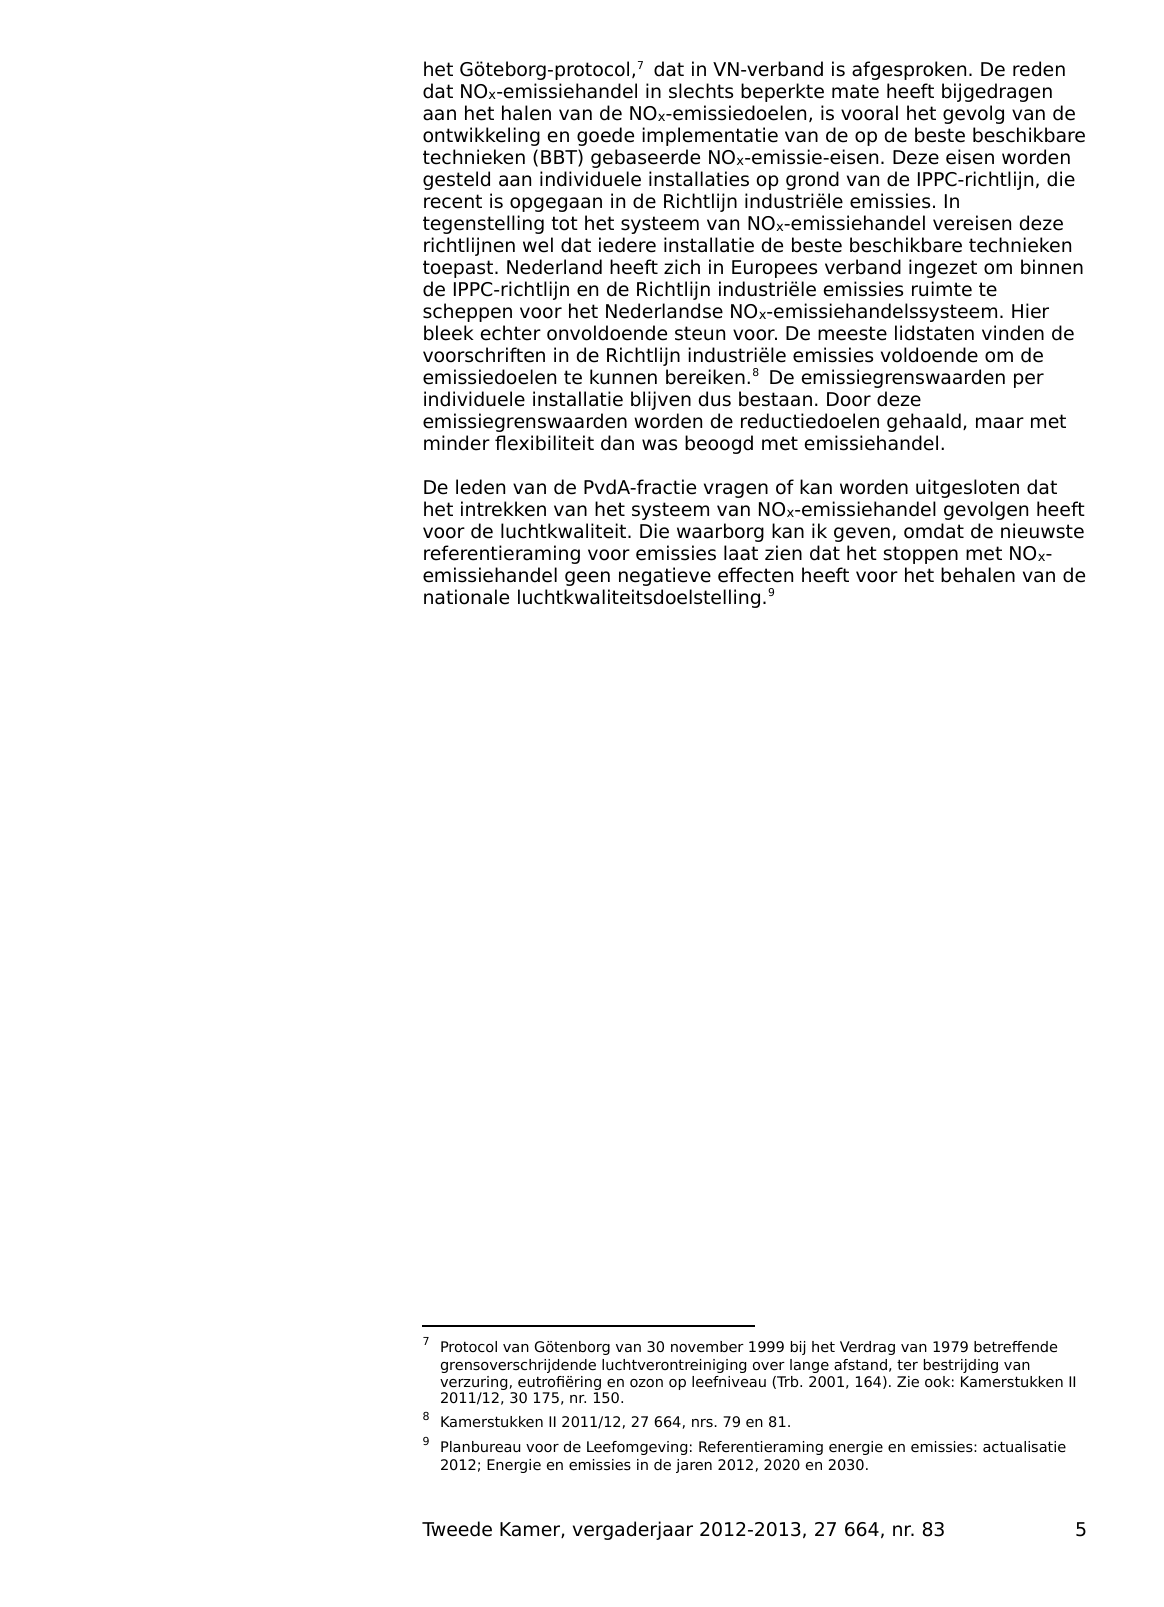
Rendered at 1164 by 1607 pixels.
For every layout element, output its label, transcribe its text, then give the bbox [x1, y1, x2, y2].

text Planbureau voor de Leefomgeving: Referentieraming energie en emissies: actualisatie 2012; Energie en emissies in de jaren 2012, 2020 en 2030. [422, 1435, 1087, 1474]
text het Göteborg-protocol, dat in VN-verband is afgesproken. De reden dat NOx-emissiehandel in slechts beperkte mate heeft bijgedragen aan het halen van de NOx-emissiedoelen, is vooral het gevolg van de ontwikkeling en goede implementatie van de op de beste beschikbare technieken (BBT) gebaseerde NOx-emissie-eisen. Deze eisen worden gesteld aan individuele installaties op grond van de IPPC-richtlijn, die recent is opgegaan in de Richtlijn industriële emissies. In tegenstelling tot het systeem van NOx-emissiehandel vereisen deze richtlijnen wel dat iedere installatie de beste beschikbare technieken toepast. Nederland heeft zich in Europees verband ingezet om binnen de IPPC-richtlijn en de Richtlijn industriële emissies ruimte te scheppen voor het Nederlandse NOx-emissiehandelssysteem. Hier bleek echter onvoldoende steun voor. De meeste lidstaten vinden de voorschriften in de Richtlijn industriële emissies voldoende om de emissiedoelen te kunnen bereiken. De emissiegrenswaarden per individuele installatie blijven dus bestaan. Door deze emissiegrenswaarden worden de reductiedoelen gehaald, maar met minder flexibiliteit dan was beoogd met emissiehandel. [422, 59, 1087, 455]
text De leden van de PvdA-fractie vragen of kan worden uitgesloten dat het intrekken van het systeem van NOx-emissiehandel gevolgen heeft voor de luchtkwaliteit. Die waarborg kan ik geven, omdat de nieuwste referentieraming voor emissies laat zien dat het stoppen met NOx-emissiehandel geen negatieve effecten heeft voor het behalen van de nationale luchtkwaliteitsdoelstelling. [422, 477, 1087, 609]
text Protocol van Götenborg van 30 november 1999 bij het Verdrag van 1979 betreffende grensoverschrijdende luchtverontreiniging over lange afstand, ter bestrijding van verzuring, eutrofiëring en ozon op leefniveau (Trb. 2001, 164). Zie ook: Kamerstukken II 2011/12, 30 175, nr. 150. [422, 1335, 1087, 1407]
text Kamerstukken II 2011/12, 27 664, nrs. 79 en 81. [422, 1410, 1087, 1432]
